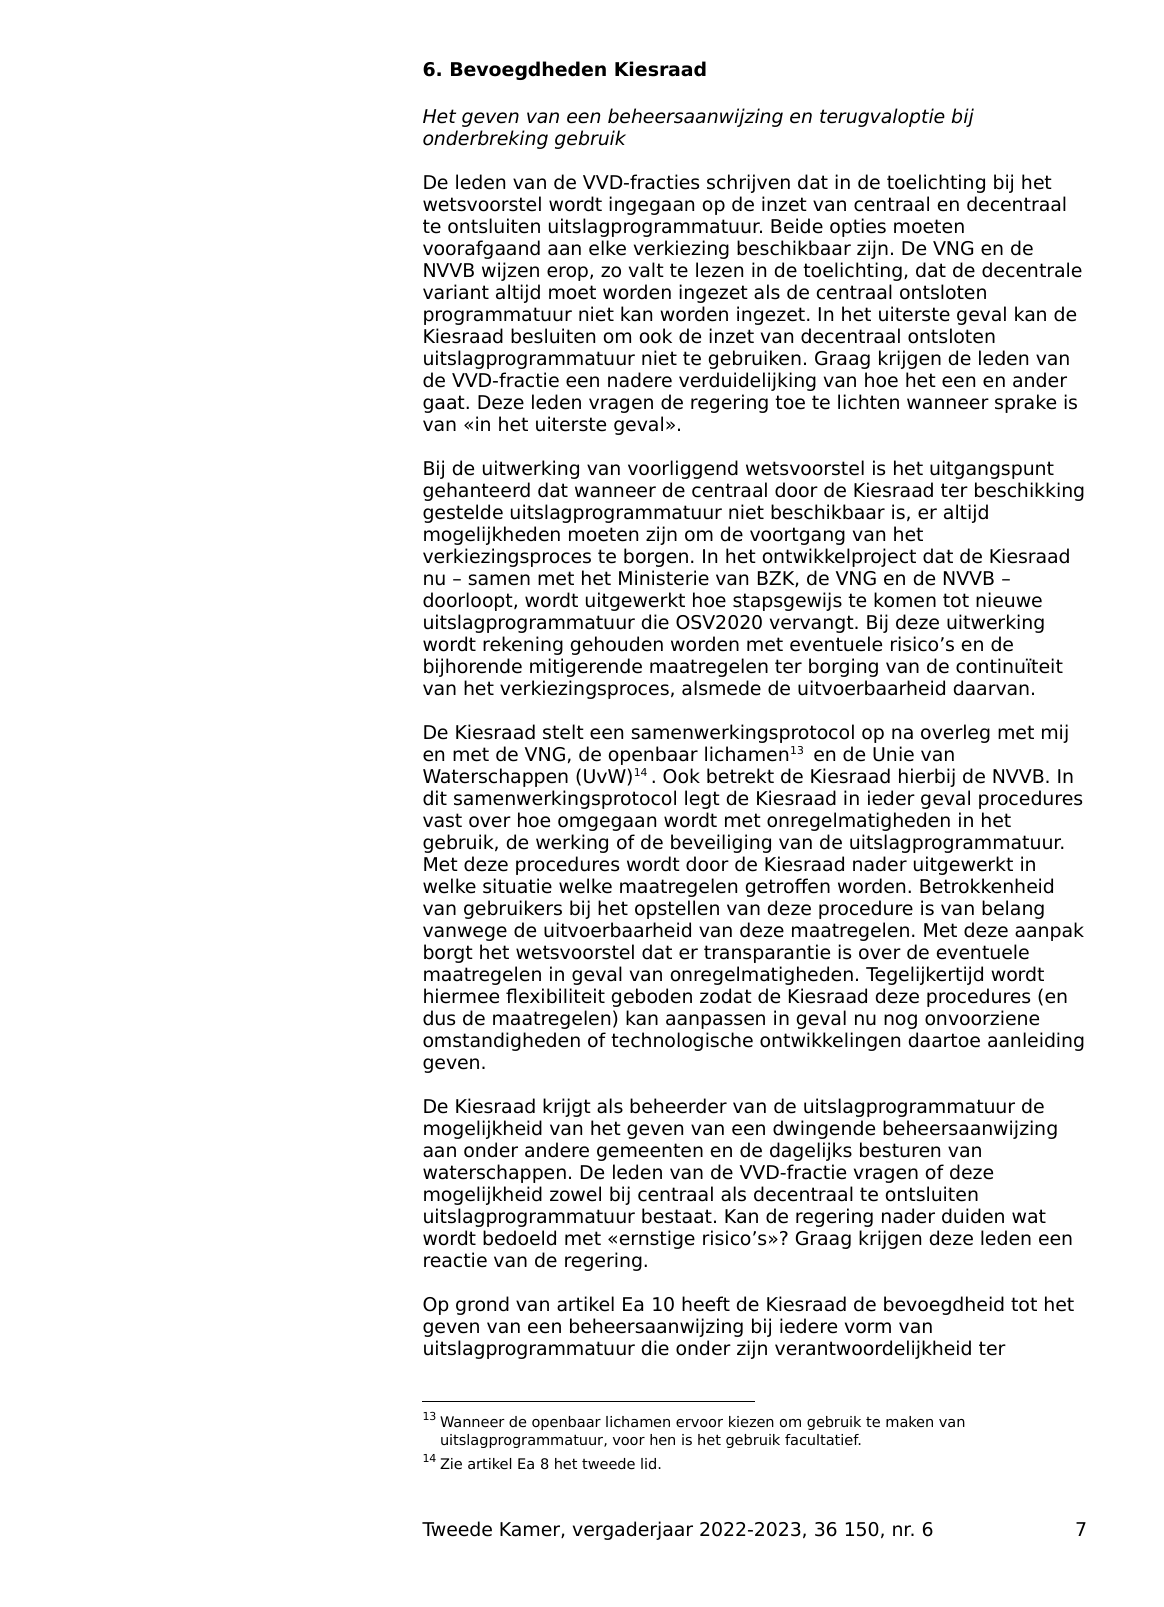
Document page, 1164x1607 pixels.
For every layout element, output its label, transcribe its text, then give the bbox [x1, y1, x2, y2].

text Op grond van artikel Ea 10 heeft de Kiesraad de bevoegdheid tot het geven van een beheersaanwijzing bij iedere vorm van uitslagprogrammatuur die onder zijn verantwoordelijkheid ter [422, 1294, 1087, 1360]
text De leden van de VVD-fracties schrijven dat in de toelichting bij het wetsvoorstel wordt ingegaan op de inzet van centraal en decentraal te ontsluiten uitslagprogrammatuur. Beide opties moeten voorafgaand aan elke verkiezing beschikbaar zijn. De VNG en de NVVB wijzen erop, zo valt te lezen in de toelichting, dat de decentrale variant altijd moet worden ingezet als de centraal ontsloten programmatuur niet kan worden ingezet. In het uiterste geval kan de Kiesraad besluiten om ook de inzet van decentraal ontsloten uitslagprogrammatuur niet te gebruiken. Graag krijgen de leden van de VVD-fractie een nadere verduidelijking van hoe het een en ander gaat. Deze leden vragen de regering toe te lichten wanneer sprake is van «in het uiterste geval». [422, 172, 1087, 436]
text De Kiesraad krijgt als beheerder van de uitslagprogrammatuur de mogelijkheid van het geven van een dwingende beheersaanwijzing aan onder andere gemeenten en de dagelijks besturen van waterschappen. De leden van de VVD-fractie vragen of deze mogelijkheid zowel bij centraal als decentraal te ontsluiten uitslagprogrammatuur bestaat. Kan de regering nader duiden wat wordt bedoeld met «ernstige risico’s»? Graag krijgen deze leden een reactie van de regering. [422, 1096, 1087, 1272]
text Zie artikel Ea 8 het tweede lid. [422, 1452, 1087, 1474]
text Wanneer de openbaar lichamen ervoor kiezen om gebruik te maken van uitslagprogrammatuur, voor hen is het gebruik facultatief. [422, 1410, 1087, 1449]
subtitle Het geven van een beheersaanwijzing en terugvaloptie bij onderbreking gebruik [422, 106, 1087, 150]
subtitle 6. Bevoegdheden Kiesraad [422, 59, 1087, 81]
text Bij de uitwerking van voorliggend wetsvoorstel is het uitgangspunt gehanteerd dat wanneer de centraal door de Kiesraad ter beschikking gestelde uitslagprogrammatuur niet beschikbaar is, er altijd mogelijkheden moeten zijn om de voortgang van het verkiezingsproces te borgen. In het ontwikkelproject dat de Kiesraad nu – samen met het Ministerie van BZK, de VNG en de NVVB – doorloopt, wordt uitgewerkt hoe stapsgewijs te komen tot nieuwe uitslagprogrammatuur die OSV2020 vervangt. Bij deze uitwerking wordt rekening gehouden worden met eventuele risico’s en de bijhorende mitigerende maatregelen ter borging van de continuïteit van het verkiezingsproces, alsmede de uitvoerbaarheid daarvan. [422, 458, 1087, 700]
text De Kiesraad stelt een samenwerkingsprotocol op na overleg met mij en met de VNG, de openbaar lichamen en de Unie van Waterschappen (UvW). Ook betrekt de Kiesraad hierbij de NVVB. In dit samenwerkingsprotocol legt de Kiesraad in ieder geval procedures vast over hoe omgegaan wordt met onregelmatigheden in het gebruik, de werking of de beveiliging van de uitslagprogrammatuur. Met deze procedures wordt door de Kiesraad nader uitgewerkt in welke situatie welke maatregelen getroffen worden. Betrokkenheid van gebruikers bij het opstellen van deze procedure is van belang vanwege de uitvoerbaarheid van deze maatregelen. Met deze aanpak borgt het wetsvoorstel dat er transparantie is over de eventuele maatregelen in geval van onregelmatigheden. Tegelijkertijd wordt hiermee flexibiliteit geboden zodat de Kiesraad deze procedures (en dus de maatregelen) kan aanpassen in geval nu nog onvoorziene omstandigheden of technologische ontwikkelingen daartoe aanleiding geven. [422, 722, 1087, 1074]
